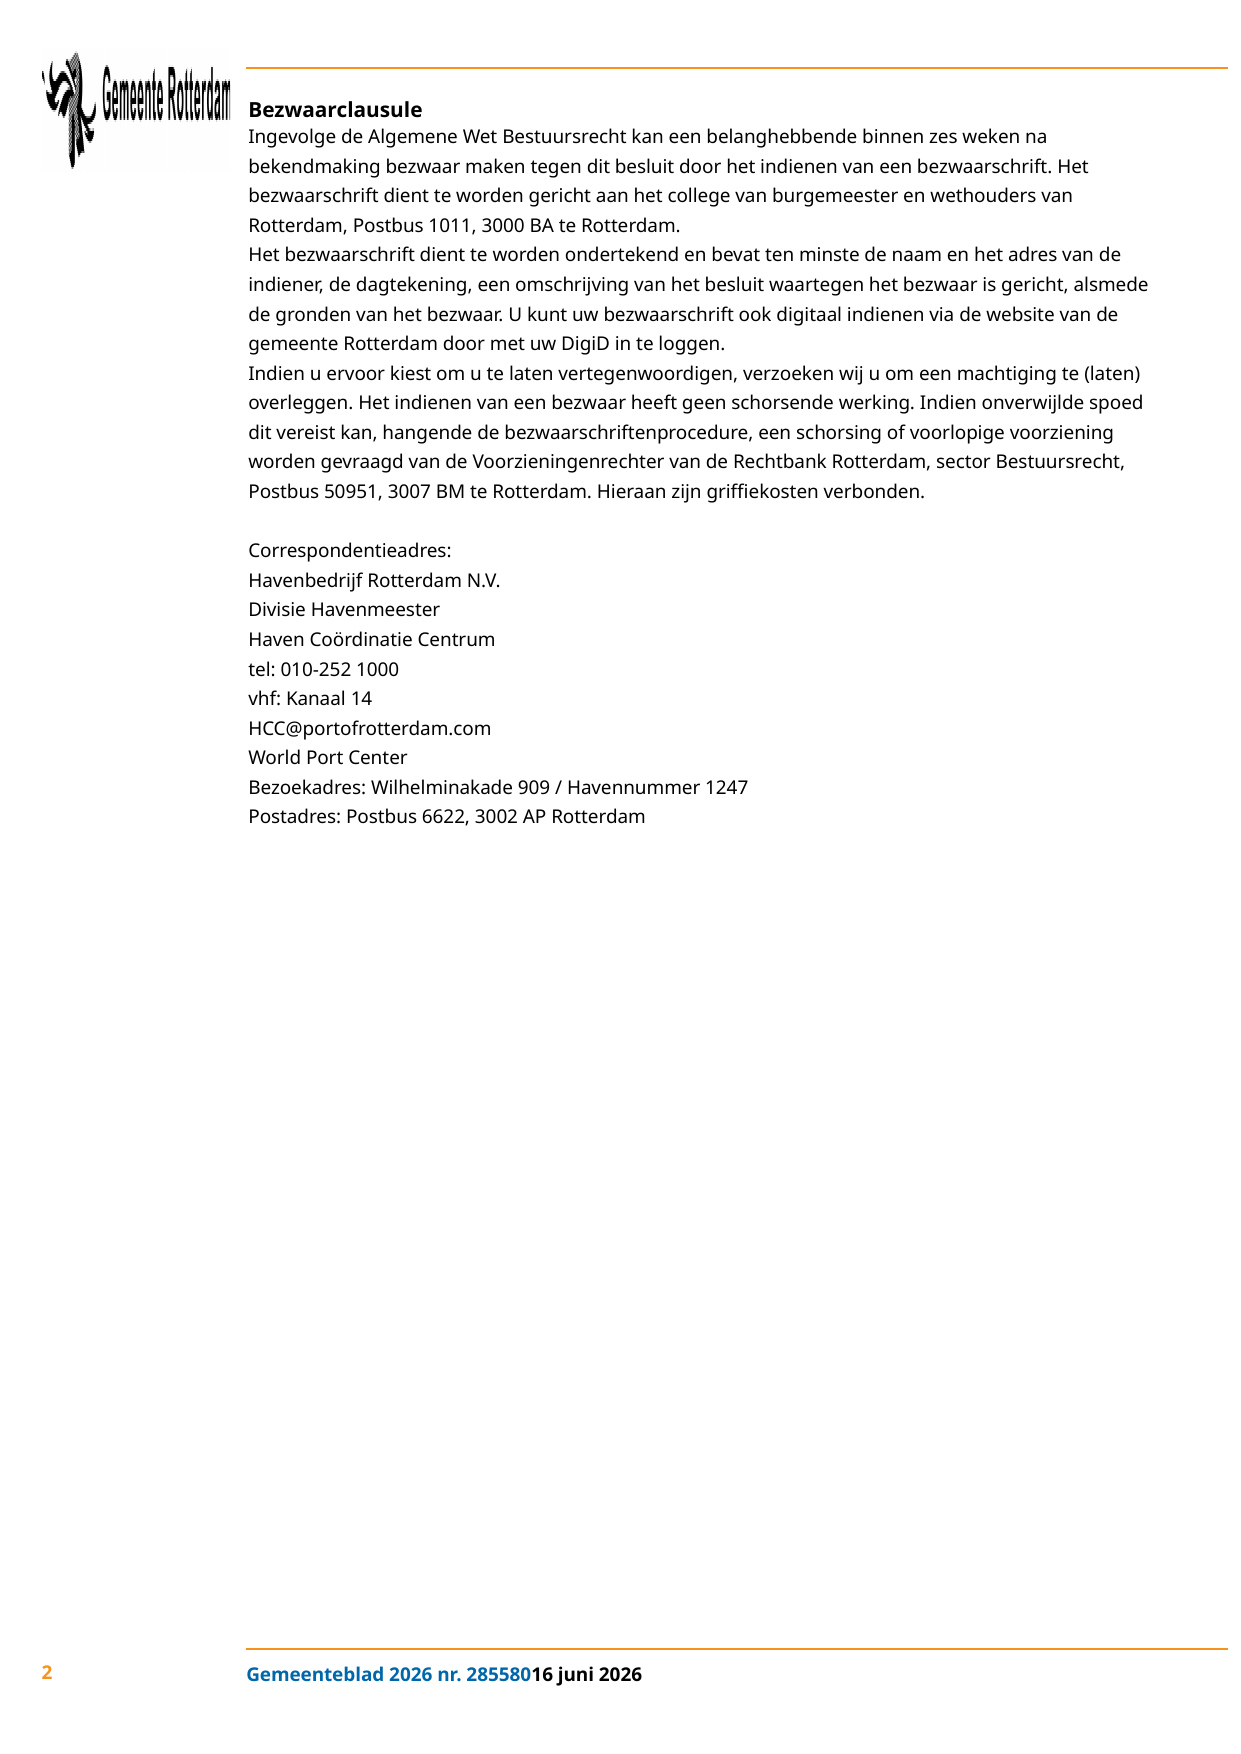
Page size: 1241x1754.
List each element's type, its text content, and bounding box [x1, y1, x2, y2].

text tel: 010-252 1000 [248, 656, 1152, 682]
text Haven Coördinatie Centrum [248, 626, 1152, 652]
text Havenbedrijf Rotterdam N.V. [248, 567, 1152, 593]
text Het bezwaarschrift dient te worden ondertekend en bevat ten minste de naam en het adres van de indiener, de dagtekening, een omschrijving van het besluit waartegen het bezwaar is gericht, alsmede de gronden van het bezwaar. U kunt uw bezwaarschrift ook digitaal indienen via de website van de gemeente Rotterdam door met uw DigiD in te loggen. [248, 242, 1152, 356]
text Postadres: Postbus 6622, 3002 AP Rotterdam [248, 804, 1152, 829]
text Indien u ervoor kiest om u te laten vertegenwoordigen, verzoeken wij u om een machtiging te (laten) overleggen. Het indienen van een bezwaar heeft geen schorsende werking. Indien onverwijlde spoed dit vereist kan, hangende de bezwaarschriftenprocedure, een schorsing of voorlopige voorziening worden gevraagd van de Voorzieningenrechter van de Rechtbank Rotterdam, sector Bestuursrecht, Postbus 50951, 3007 BM te Rotterdam. Hieraan zijn griffiekosten verbonden. [248, 360, 1152, 504]
text World Port Center [248, 744, 1152, 770]
text Bezoekadres: Wilhelminakade 909 / Havennummer 1247 [248, 774, 1152, 800]
text vhf: Kanaal 14 [248, 685, 1152, 711]
picture [41, 47, 231, 172]
text Correspondentieadres: [248, 537, 1152, 563]
text Bezwaarclausule [248, 95, 1152, 123]
text HCC@portofrotterdam.com [248, 715, 1152, 741]
text Ingevolge de Algemene Wet Bestuursrecht kan een belanghebbende binnen zes weken na bekendmaking bezwaar maken tegen dit besluit door het indienen van een bezwaarschrift. Het bezwaarschrift dient te worden gericht aan het college van burgemeester en wethouders van Rotterdam, Postbus 1011, 3000 BA te Rotterdam. [248, 123, 1152, 238]
text Divisie Havenmeester [248, 597, 1152, 622]
